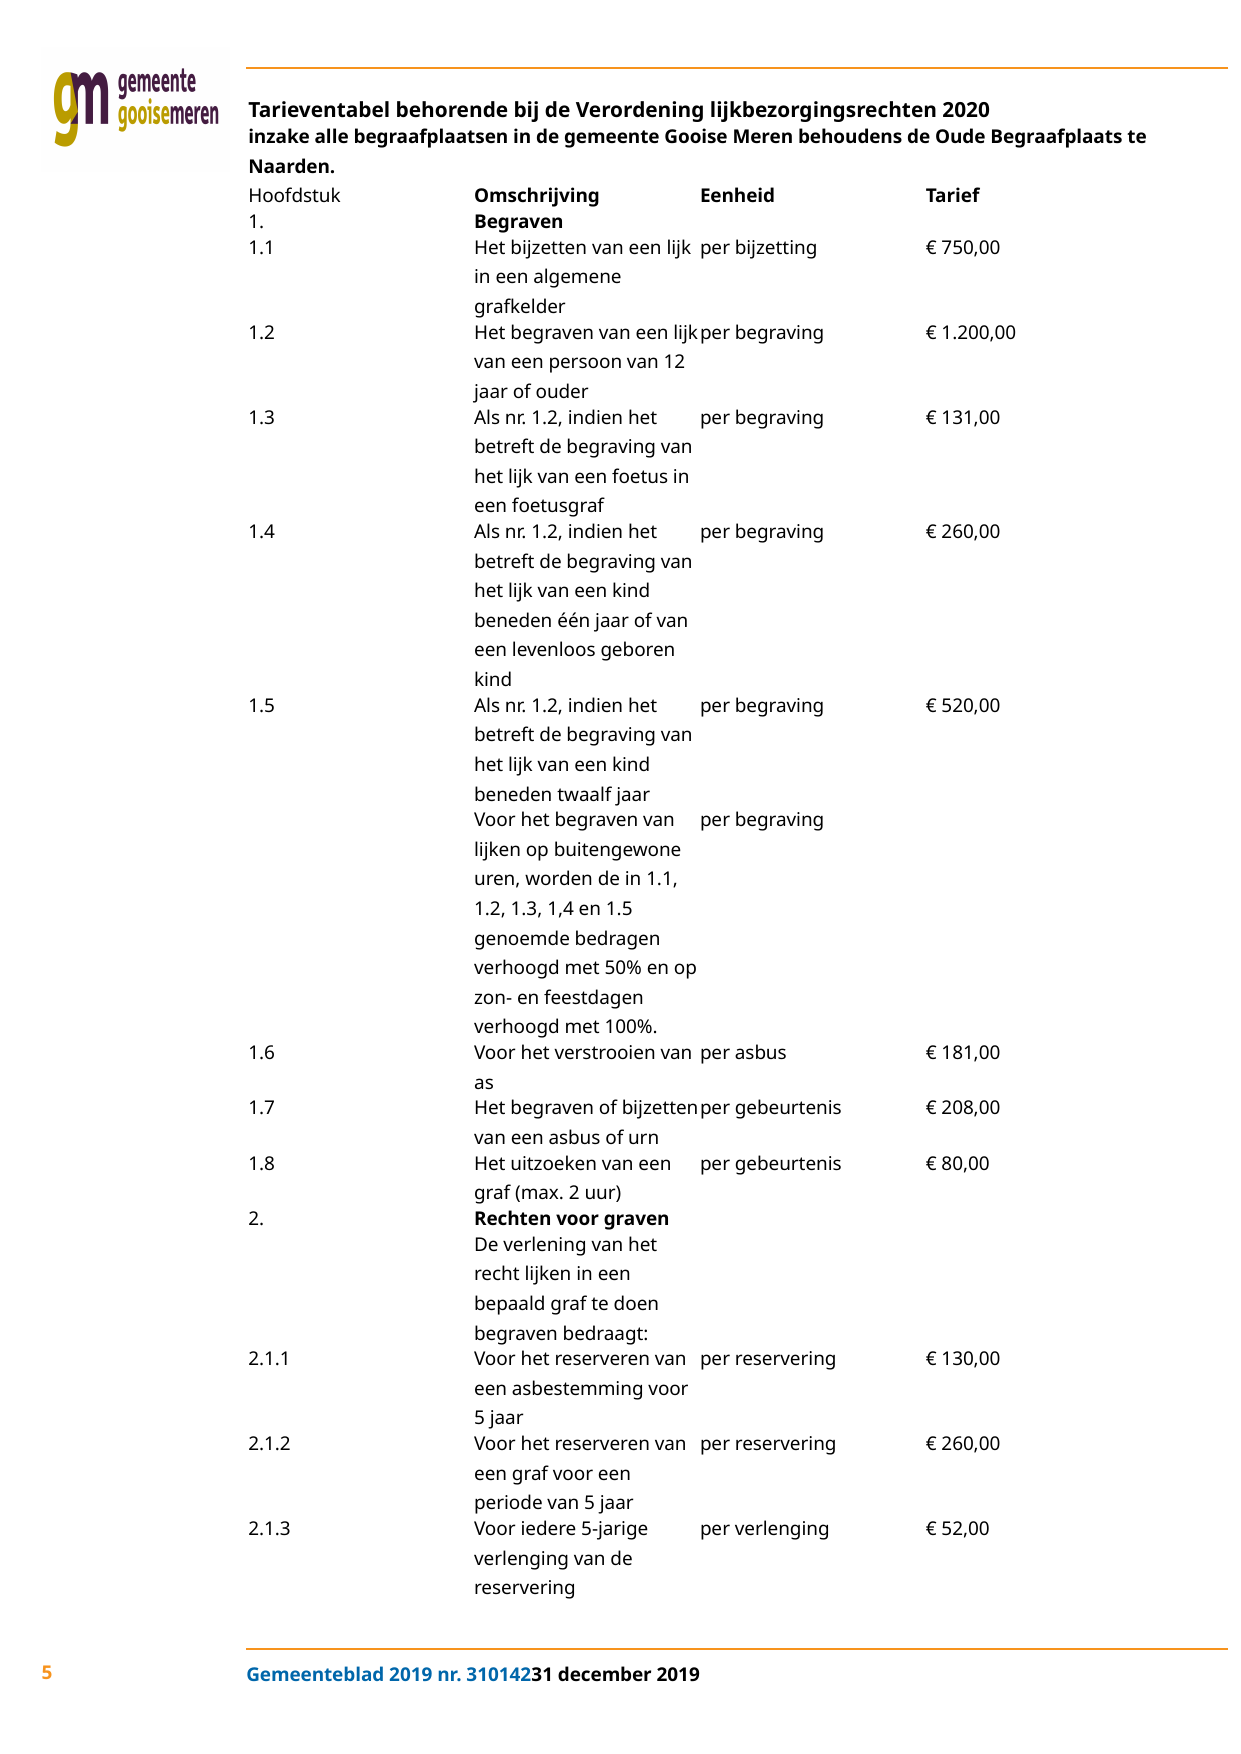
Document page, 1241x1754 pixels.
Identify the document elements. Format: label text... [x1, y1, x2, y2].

table_cell Het bijzetten van een lijk in een algemene grafkelder [474, 234, 700, 319]
table_cell € 131,00 [926, 404, 1152, 518]
table_cell [700, 1205, 926, 1231]
table_cell € 750,00 [926, 234, 1152, 319]
table_cell € 52,00 [926, 1515, 1152, 1600]
table_cell 1.2 [248, 319, 474, 404]
table_cell Voor iedere 5-jarige verlenging van de reservering [474, 1515, 700, 1600]
table_cell Begraven [474, 208, 700, 234]
text inzake alle begraafplaatsen in de gemeente Gooise Meren behoudens de Oude Begraafplaats te Naarden. [248, 123, 1152, 179]
table_cell Voor het reserveren van een asbestemming voor 5 jaar [474, 1345, 700, 1430]
table_cell € 130,00 [926, 1345, 1152, 1430]
table_cell € 1.200,00 [926, 319, 1152, 404]
table_cell per begraving [700, 518, 926, 692]
table_cell per verlenging [700, 1515, 926, 1600]
text Tarieventabel behorende bij de Verordening lijkbezorgingsrechten 2020 [248, 95, 1152, 123]
table_cell € 80,00 [926, 1150, 1152, 1205]
table_cell Voor het verstrooien van as [474, 1039, 700, 1094]
table_header Hoofdstuk [248, 183, 474, 208]
table_cell 1. [248, 208, 474, 234]
table_cell De verlening van het recht lijken in een bepaald graf te doen begraven bedraagt: [474, 1231, 700, 1345]
table_cell per begraving [700, 319, 926, 404]
table_cell 2.1.2 [248, 1430, 474, 1515]
table_cell 1.8 [248, 1150, 474, 1205]
table_cell Rechten voor graven [474, 1205, 700, 1231]
table_cell 1.5 [248, 692, 474, 806]
table_cell [926, 1231, 1152, 1345]
table_cell [700, 1231, 926, 1345]
table_cell per gebeurtenis [700, 1095, 926, 1150]
table_cell per gebeurtenis [700, 1150, 926, 1205]
table_cell 2.1.1 [248, 1345, 474, 1430]
table_cell Het begraven of bijzetten van een asbus of urn [474, 1095, 700, 1150]
table_cell Als nr. 1.2, indien het betreft de begraving van het lijk van een foetus in een foetusgraf [474, 404, 700, 518]
table_cell [248, 806, 474, 1039]
table_cell per bijzetting [700, 234, 926, 319]
table_cell € 181,00 [926, 1039, 1152, 1094]
table_cell 1.3 [248, 404, 474, 518]
table_cell 2. [248, 1205, 474, 1231]
table_header Eenheid [700, 183, 926, 208]
table_cell per reservering [700, 1345, 926, 1430]
picture [41, 47, 231, 172]
table_cell Het uitzoeken van een graf (max. 2 uur) [474, 1150, 700, 1205]
table_cell Als nr. 1.2, indien het betreft de begraving van het lijk van een kind beneden twaalf jaar [474, 692, 700, 806]
table_cell Voor het begraven van lijken op buitengewone uren, worden de in 1.1, 1.2, 1.3, 1,4 en 1.5 genoemde bedragen verhoogd met 50% en op zon- en feestdagen verhoogd met 100%. [474, 806, 700, 1039]
table_cell Voor het reserveren van een graf voor een periode van 5 jaar [474, 1430, 700, 1515]
table_cell 2.1.3 [248, 1515, 474, 1600]
table_cell per begraving [700, 404, 926, 518]
table_cell per begraving [700, 692, 926, 806]
table_cell € 208,00 [926, 1095, 1152, 1150]
table_header Omschrijving [474, 183, 700, 208]
table_cell € 520,00 [926, 692, 1152, 806]
table_cell Als nr. 1.2, indien het betreft de begraving van het lijk van een kind beneden één jaar of van een levenloos geboren kind [474, 518, 700, 692]
table_cell [926, 806, 1152, 1039]
table_cell [700, 208, 926, 234]
table_cell [926, 1205, 1152, 1231]
table_cell 1.7 [248, 1095, 474, 1150]
table_cell 1.1 [248, 234, 474, 319]
table_cell Het begraven van een lijk van een persoon van 12 jaar of ouder [474, 319, 700, 404]
table_cell € 260,00 [926, 1430, 1152, 1515]
table_header Tarief [926, 183, 1152, 208]
table_cell per reservering [700, 1430, 926, 1515]
table_cell per asbus [700, 1039, 926, 1094]
table_cell [926, 208, 1152, 234]
table_cell 1.4 [248, 518, 474, 692]
table_cell 1.6 [248, 1039, 474, 1094]
table_cell [248, 1231, 474, 1345]
table_cell per begraving [700, 806, 926, 1039]
table_cell € 260,00 [926, 518, 1152, 692]
